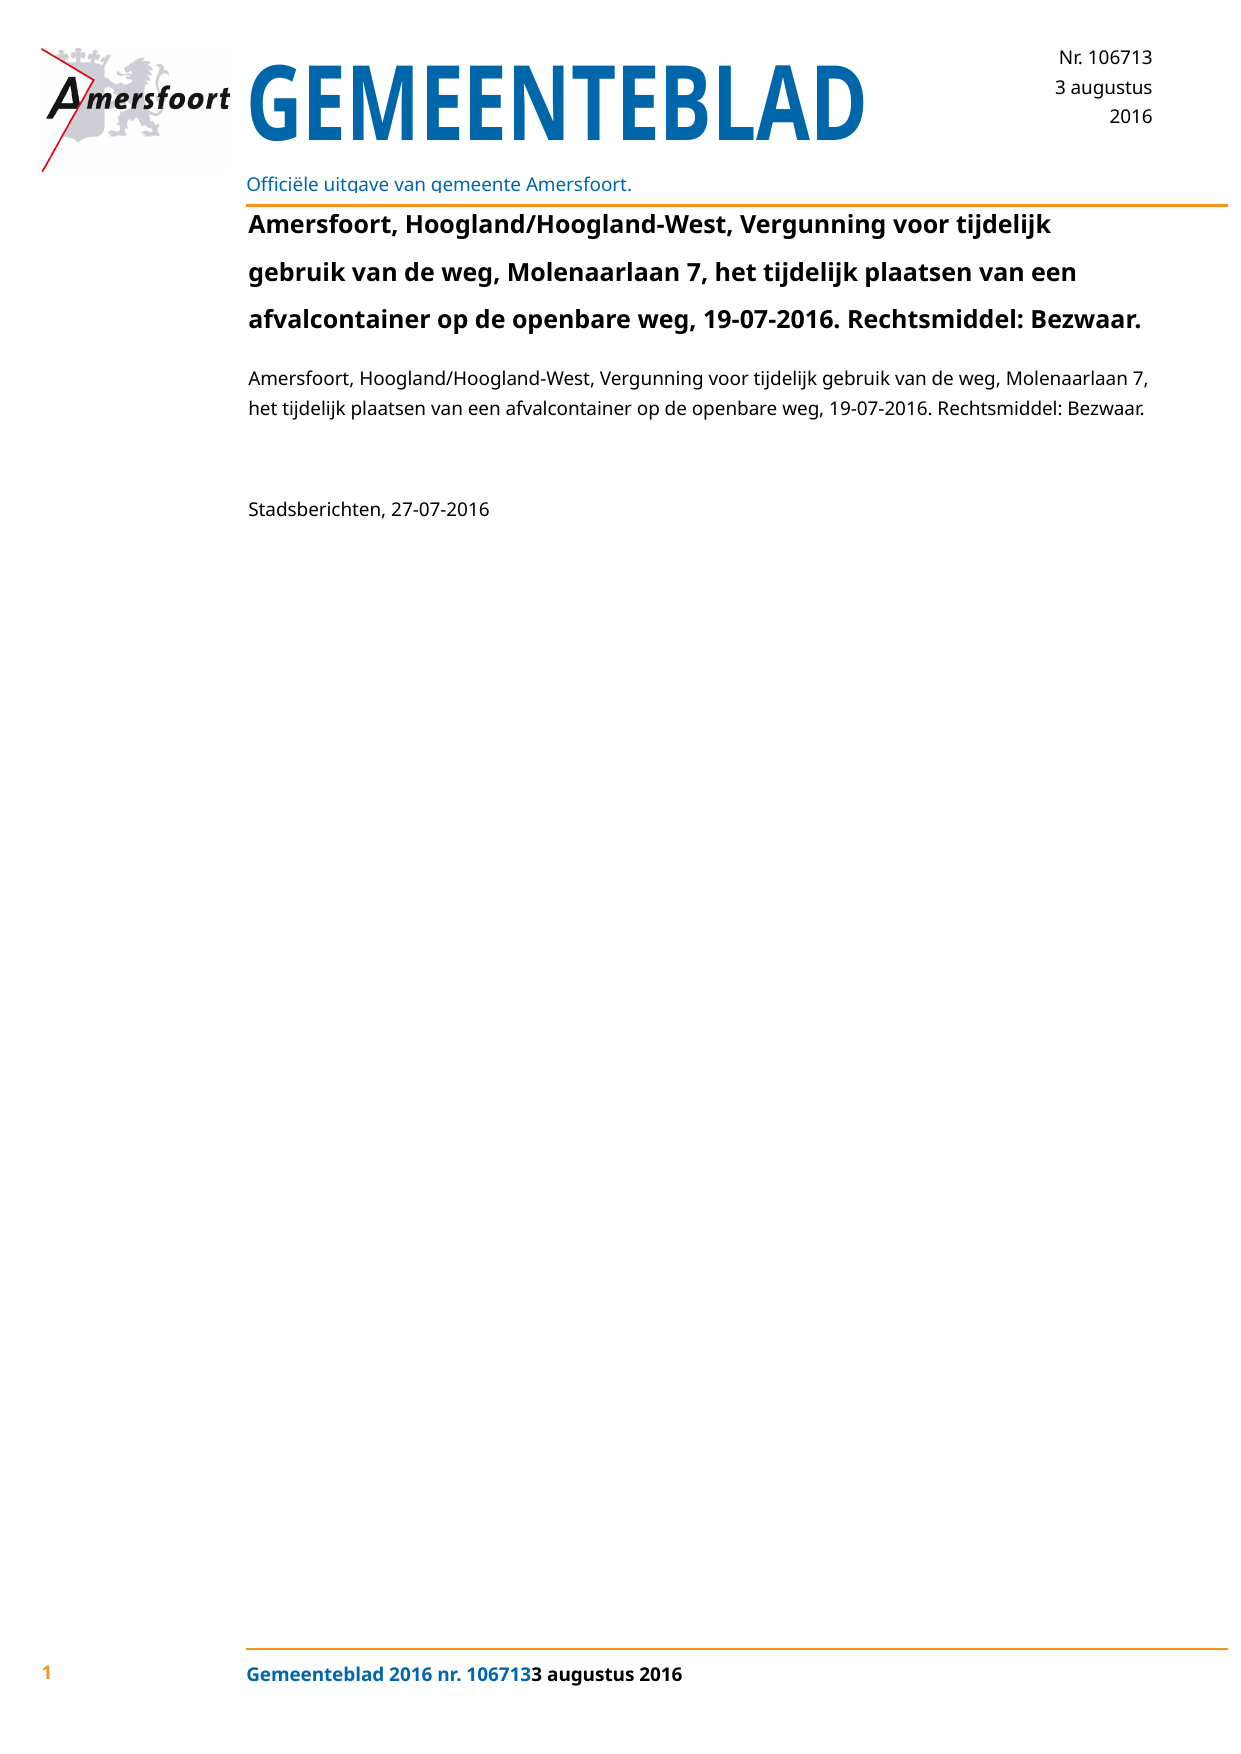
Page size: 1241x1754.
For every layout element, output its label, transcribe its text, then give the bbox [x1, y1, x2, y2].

text Stadsberichten, 27-07-2016 [248, 496, 1152, 522]
text Amersfoort, Hoogland/Hoogland-West, Vergunning voor tijdelijk gebruik van de weg, Molenaarlaan 7, het tijdelijk plaatsen van een afvalcontainer op de openbare weg, 19-07-2016. Rechtsmiddel: Bezwaar. [248, 207, 1152, 336]
text Amersfoort, Hoogland/Hoogland-West, Vergunning voor tijdelijk gebruik van de weg, Molenaarlaan 7, het tijdelijk plaatsen van een afvalcontainer op de openbare weg, 19-07-2016. Rechtsmiddel: Bezwaar. [248, 366, 1152, 421]
picture [41, 47, 231, 172]
